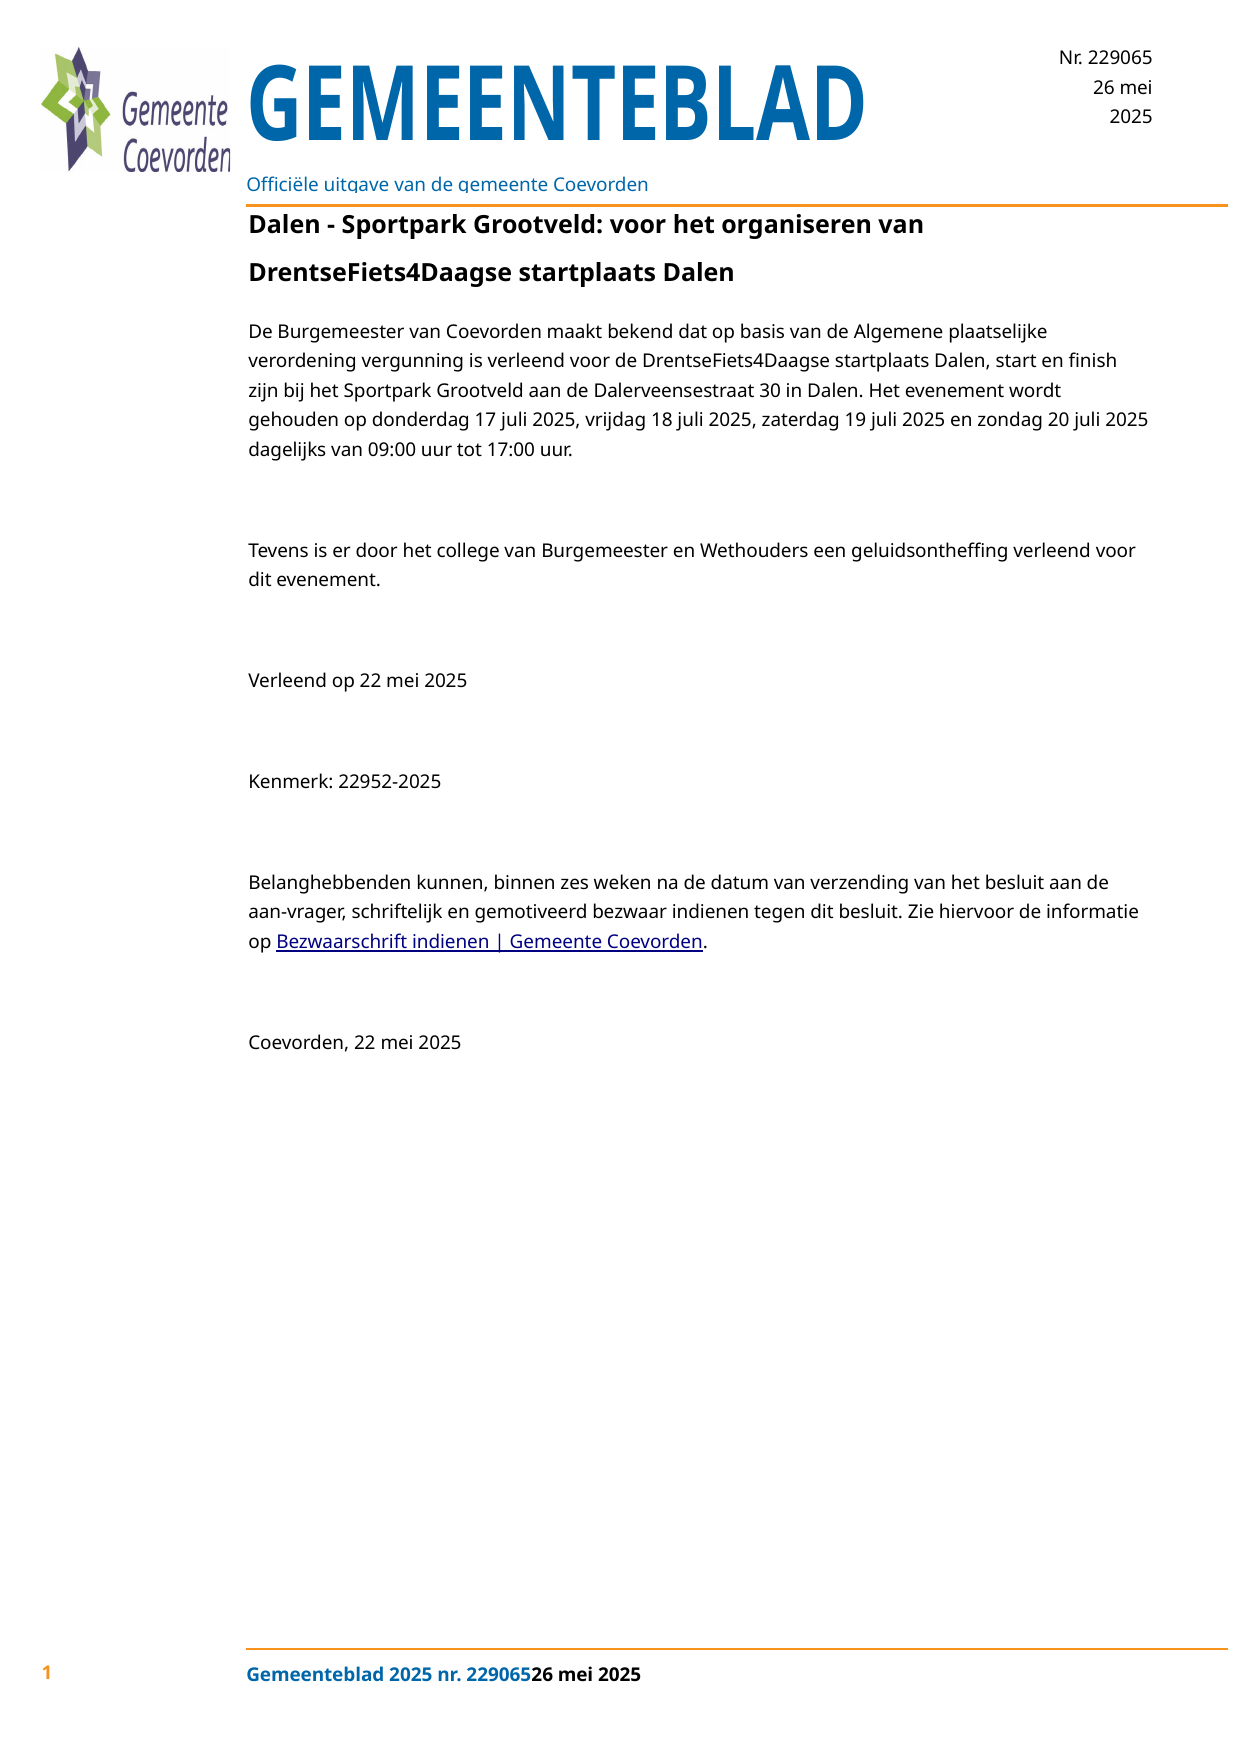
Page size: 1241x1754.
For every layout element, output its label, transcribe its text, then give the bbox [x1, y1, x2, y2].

picture [41, 47, 231, 172]
text De Burgemeester van Coevorden maakt bekend dat op basis van de Algemene plaatselijke verordening vergunning is verleend voor de DrentseFiets4Daagse startplaats Dalen, start en finish zijn bij het Sportpark Grootveld aan de Dalerveensestraat 30 in Dalen. Het evenement wordt gehouden op donderdag 17 juli 2025, vrijdag 18 juli 2025, zaterdag 19 juli 2025 en zondag 20 juli 2025 dagelijks van 09:00 uur tot 17:00 uur. [248, 318, 1152, 462]
text Verleend op 22 mei 2025 [248, 667, 1152, 693]
text Kenmerk: 22952-2025 [248, 768, 1152, 794]
text Tevens is er door het college van Burgemeester en Wethouders een geluidsontheffing verleend voor dit evenement. [248, 537, 1152, 592]
text Coevorden, 22 mei 2025 [248, 1029, 1152, 1055]
text Dalen - Sportpark Grootveld: voor het organiseren van DrentseFiets4Daagse startplaats Dalen [248, 207, 1152, 288]
text Belanghebbenden kunnen, binnen zes weken na de datum van verzending van het besluit aan de aan-vrager, schriftelijk en gemotiveerd bezwaar indienen tegen dit besluit. Zie hiervoor de informatie op Bezwaarschrift indienen | Gemeente Coevorden. [248, 869, 1152, 954]
